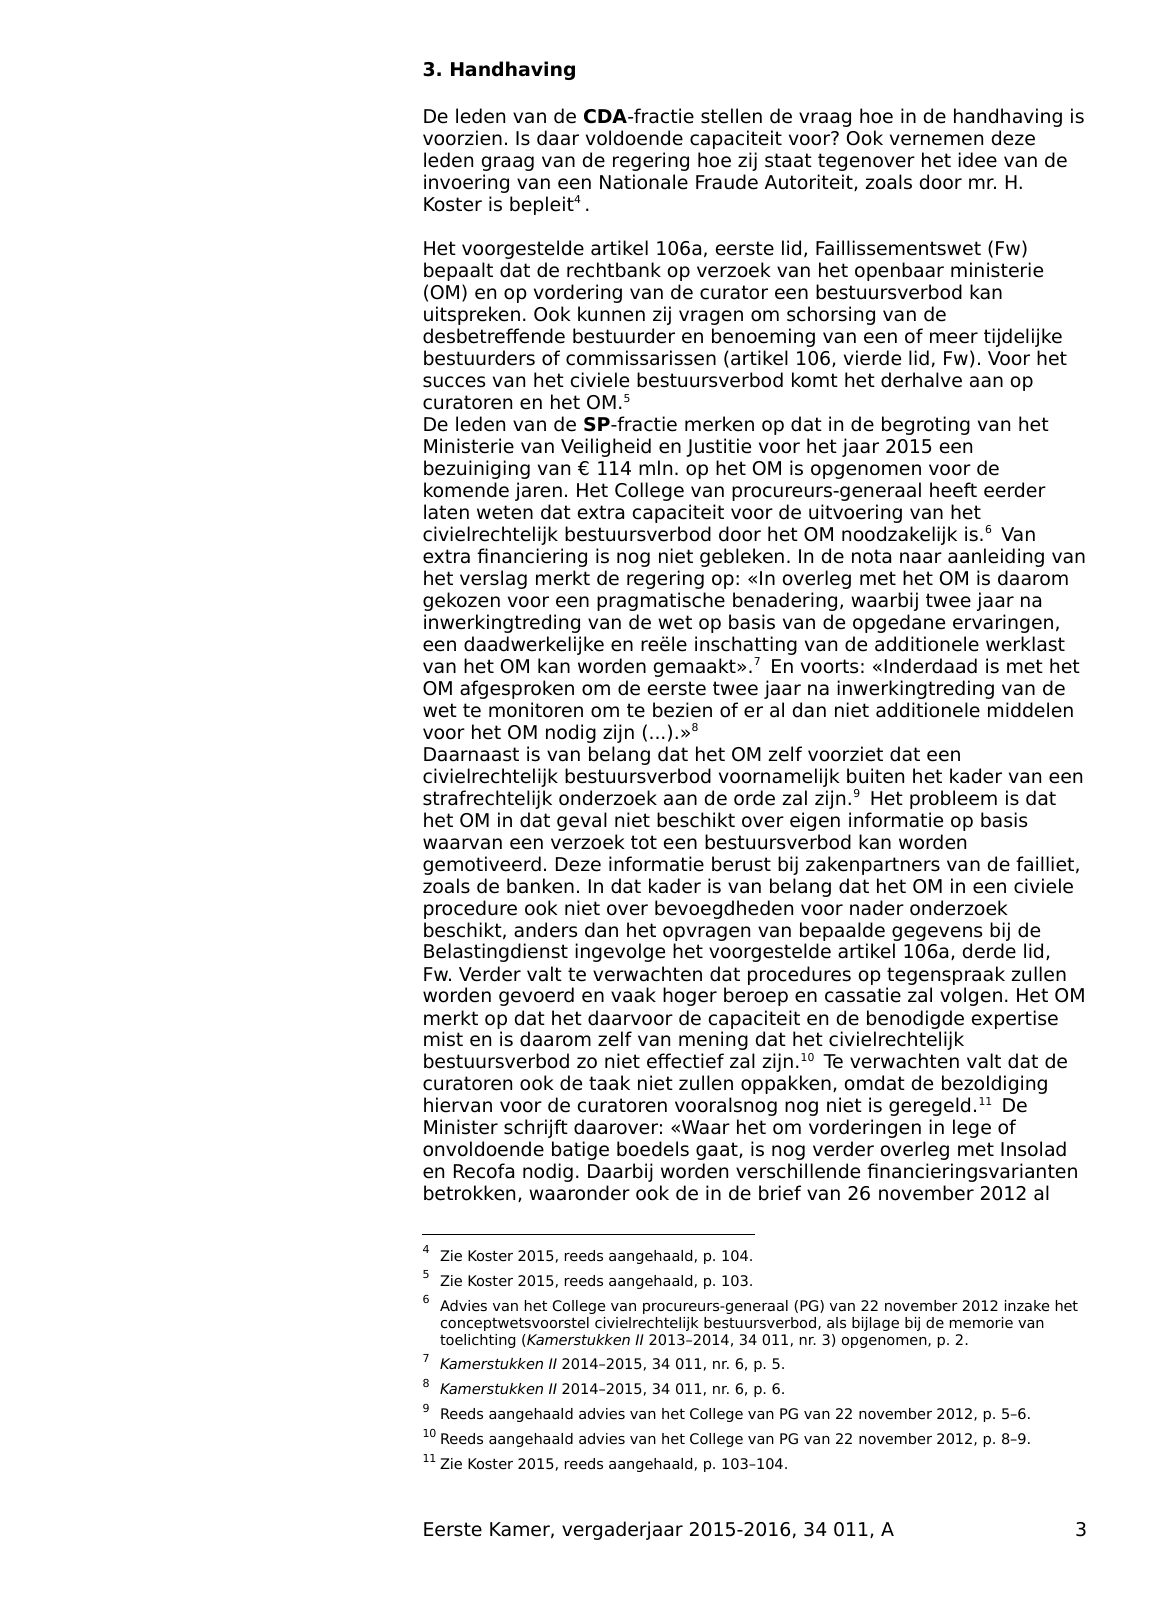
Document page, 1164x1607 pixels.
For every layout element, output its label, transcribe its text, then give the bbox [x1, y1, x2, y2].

text De leden van de CDA-fractie stellen de vraag hoe in de handhaving is voorzien. Is daar voldoende capaciteit voor? Ook vernemen deze leden graag van de regering hoe zij staat tegenover het idee van de invoering van een Nationale Fraude Autoriteit, zoals door mr. H. Koster is bepleit. [422, 106, 1087, 216]
text Kamerstukken II 2014–2015, 34 011, nr. 6, p. 6. [422, 1377, 1087, 1399]
text Kamerstukken II 2014–2015, 34 011, nr. 6, p. 5. [422, 1352, 1087, 1374]
text Zie Koster 2015, reeds aangehaald, p. 103–104. [422, 1452, 1087, 1474]
text Zie Koster 2015, reeds aangehaald, p. 103. [422, 1268, 1087, 1291]
text Reeds aangehaald advies van het College van PG van 22 november 2012, p. 8–9. [422, 1427, 1087, 1449]
text Het voorgestelde artikel 106a, eerste lid, Faillissementswet (Fw) bepaalt dat de rechtbank op verzoek van het openbaar ministerie (OM) en op vordering van de curator een bestuursverbod kan uitspreken. Ook kunnen zij vragen om schorsing van de desbetreffende bestuurder en benoeming van een of meer tijdelijke bestuurders of commissarissen (artikel 106, vierde lid, Fw). Voor het succes van het civiele bestuursverbod komt het derhalve aan op curatoren en het OM. [422, 238, 1087, 414]
text Zie Koster 2015, reeds aangehaald, p. 104. [422, 1243, 1087, 1266]
text Daarnaast is van belang dat het OM zelf voorziet dat een civielrechtelijk bestuursverbod voornamelijk buiten het kader van een strafrechtelijk onderzoek aan de orde zal zijn. Het probleem is dat het OM in dat geval niet beschikt over eigen informatie op basis waarvan een verzoek tot een bestuursverbod kan worden gemotiveerd. Deze informatie berust bij zakenpartners van de failliet, zoals de banken. In dat kader is van belang dat het OM in een civiele procedure ook niet over bevoegdheden voor nader onderzoek beschikt, anders dan het opvragen van bepaalde gegevens bij de Belastingdienst ingevolge het voorgestelde artikel 106a, derde lid, Fw. Verder valt te verwachten dat procedures op tegenspraak zullen worden gevoerd en vaak hoger beroep en cassatie zal volgen. Het OM merkt op dat het daarvoor de capaciteit en de benodigde expertise mist en is daarom zelf van mening dat het civielrechtelijk bestuursverbod zo niet effectief zal zijn. Te verwachten valt dat de curatoren ook de taak niet zullen oppakken, omdat de bezoldiging hiervan voor de curatoren vooralsnog nog niet is geregeld. De Minister schrijft daarover: «Waar het om vorderingen in lege of onvoldoende batige boedels gaat, is nog verder overleg met Insolad en Recofa nodig. Daarbij worden verschillende financieringsvarianten betrokken, waaronder ook de in de brief van 26 november 2012 al [422, 744, 1087, 1205]
text De leden van de SP-fractie merken op dat in de begroting van het Ministerie van Veiligheid en Justitie voor het jaar 2015 een bezuiniging van € 114 mln. op het OM is opgenomen voor de komende jaren. Het College van procureurs-generaal heeft eerder laten weten dat extra capaciteit voor de uitvoering van het civielrechtelijk bestuursverbod door het OM noodzakelijk is. Van extra financiering is nog niet gebleken. In de nota naar aanleiding van het verslag merkt de regering op: «In overleg met het OM is daarom gekozen voor een pragmatische benadering, waarbij twee jaar na inwerkingtreding van de wet op basis van de opgedane ervaringen, een daadwerkelijke en reële inschatting van de additionele werklast van het OM kan worden gemaakt». En voorts: «Inderdaad is met het OM afgesproken om de eerste twee jaar na inwerkingtreding van de wet te monitoren om te bezien of er al dan niet additionele middelen voor het OM nodig zijn (...).» [422, 414, 1087, 744]
text Advies van het College van procureurs-generaal (PG) van 22 november 2012 inzake het conceptwetsvoorstel civielrechtelijk bestuursverbod, als bijlage bij de memorie van toelichting (Kamerstukken II 2013–2014, 34 011, nr. 3) opgenomen, p. 2. [422, 1293, 1087, 1349]
subtitle 3. Handhaving [422, 59, 1087, 81]
text Reeds aangehaald advies van het College van PG van 22 november 2012, p. 5–6. [422, 1402, 1087, 1424]
